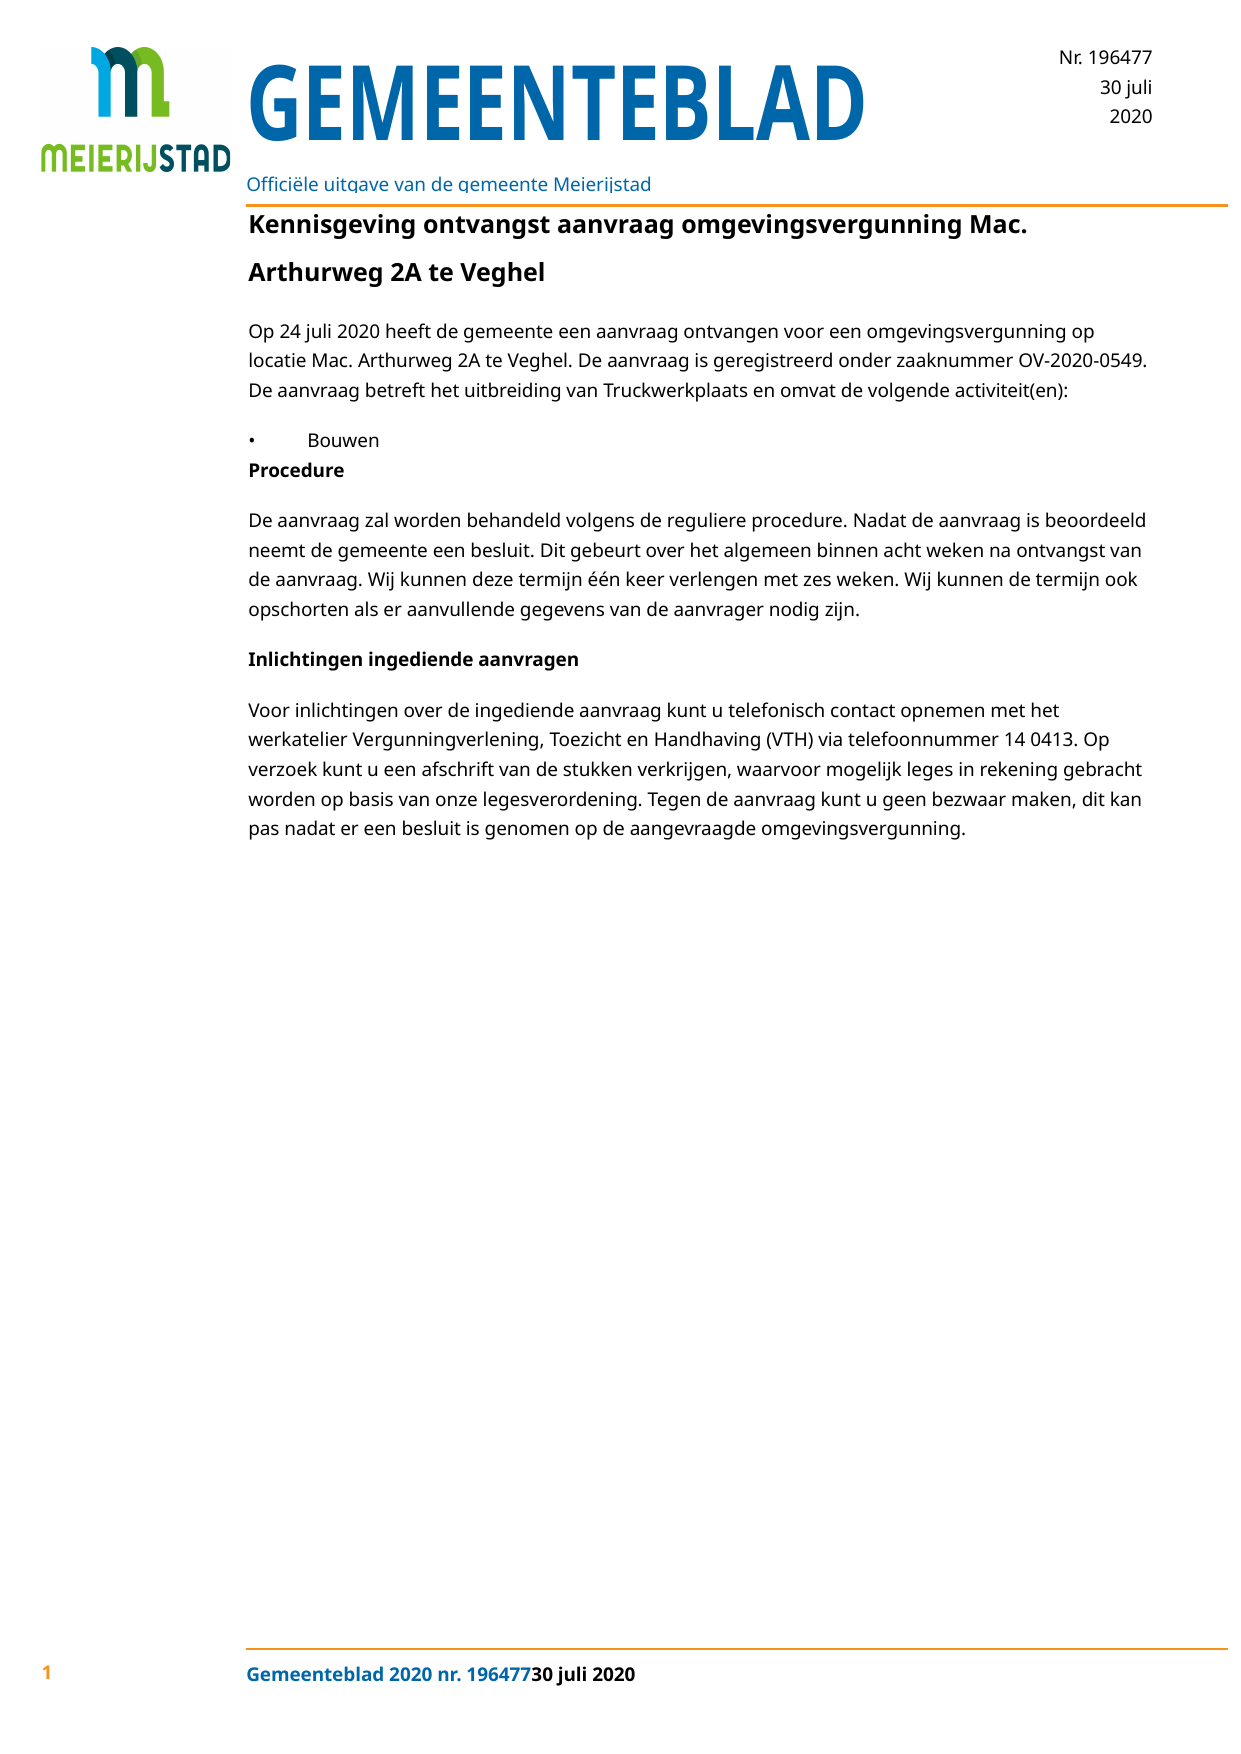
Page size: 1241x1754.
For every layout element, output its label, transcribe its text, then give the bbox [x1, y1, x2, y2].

text Voor inlichtingen over de ingediende aanvraag kunt u telefonisch contact opnemen met het werkatelier Vergunningverlening, Toezicht en Handhaving (VTH) via telefoonnummer 14 0413. Op verzoek kunt u een afschrift van de stukken verkrijgen, waarvoor mogelijk leges in rekening gebracht worden op basis van onze legesverordening. Tegen de aanvraag kunt u geen bezwaar maken, dit kan pas nadat er een besluit is genomen op de aangevraagde omgevingsvergunning. [248, 697, 1152, 841]
text De aanvraag zal worden behandeld volgens de reguliere procedure. Nadat de aanvraag is beoordeeld neemt de gemeente een besluit. Dit gebeurt over het algemeen binnen acht weken na ontvangst van de aanvraag. Wij kunnen deze termijn één keer verlengen met zes weken. Wij kunnen de termijn ook opschorten als er aanvullende gegevens van de aanvrager nodig zijn. [248, 507, 1152, 622]
text Kennisgeving ontvangst aanvraag omgevingsvergunning Mac. Arthurweg 2A te Veghel [248, 207, 1152, 288]
text Procedure [248, 457, 1152, 483]
list Bouwen [248, 427, 1152, 453]
text Inlichtingen ingediende aanvragen [248, 647, 1152, 672]
picture [41, 47, 231, 172]
text Op 24 juli 2020 heeft de gemeente een aanvraag ontvangen voor een omgevingsvergunning op locatie Mac. Arthurweg 2A te Veghel. De aanvraag is geregistreerd onder zaaknummer OV-2020-0549. De aanvraag betreft het uitbreiding van Truckwerkplaats en omvat de volgende activiteit(en): [248, 318, 1152, 403]
